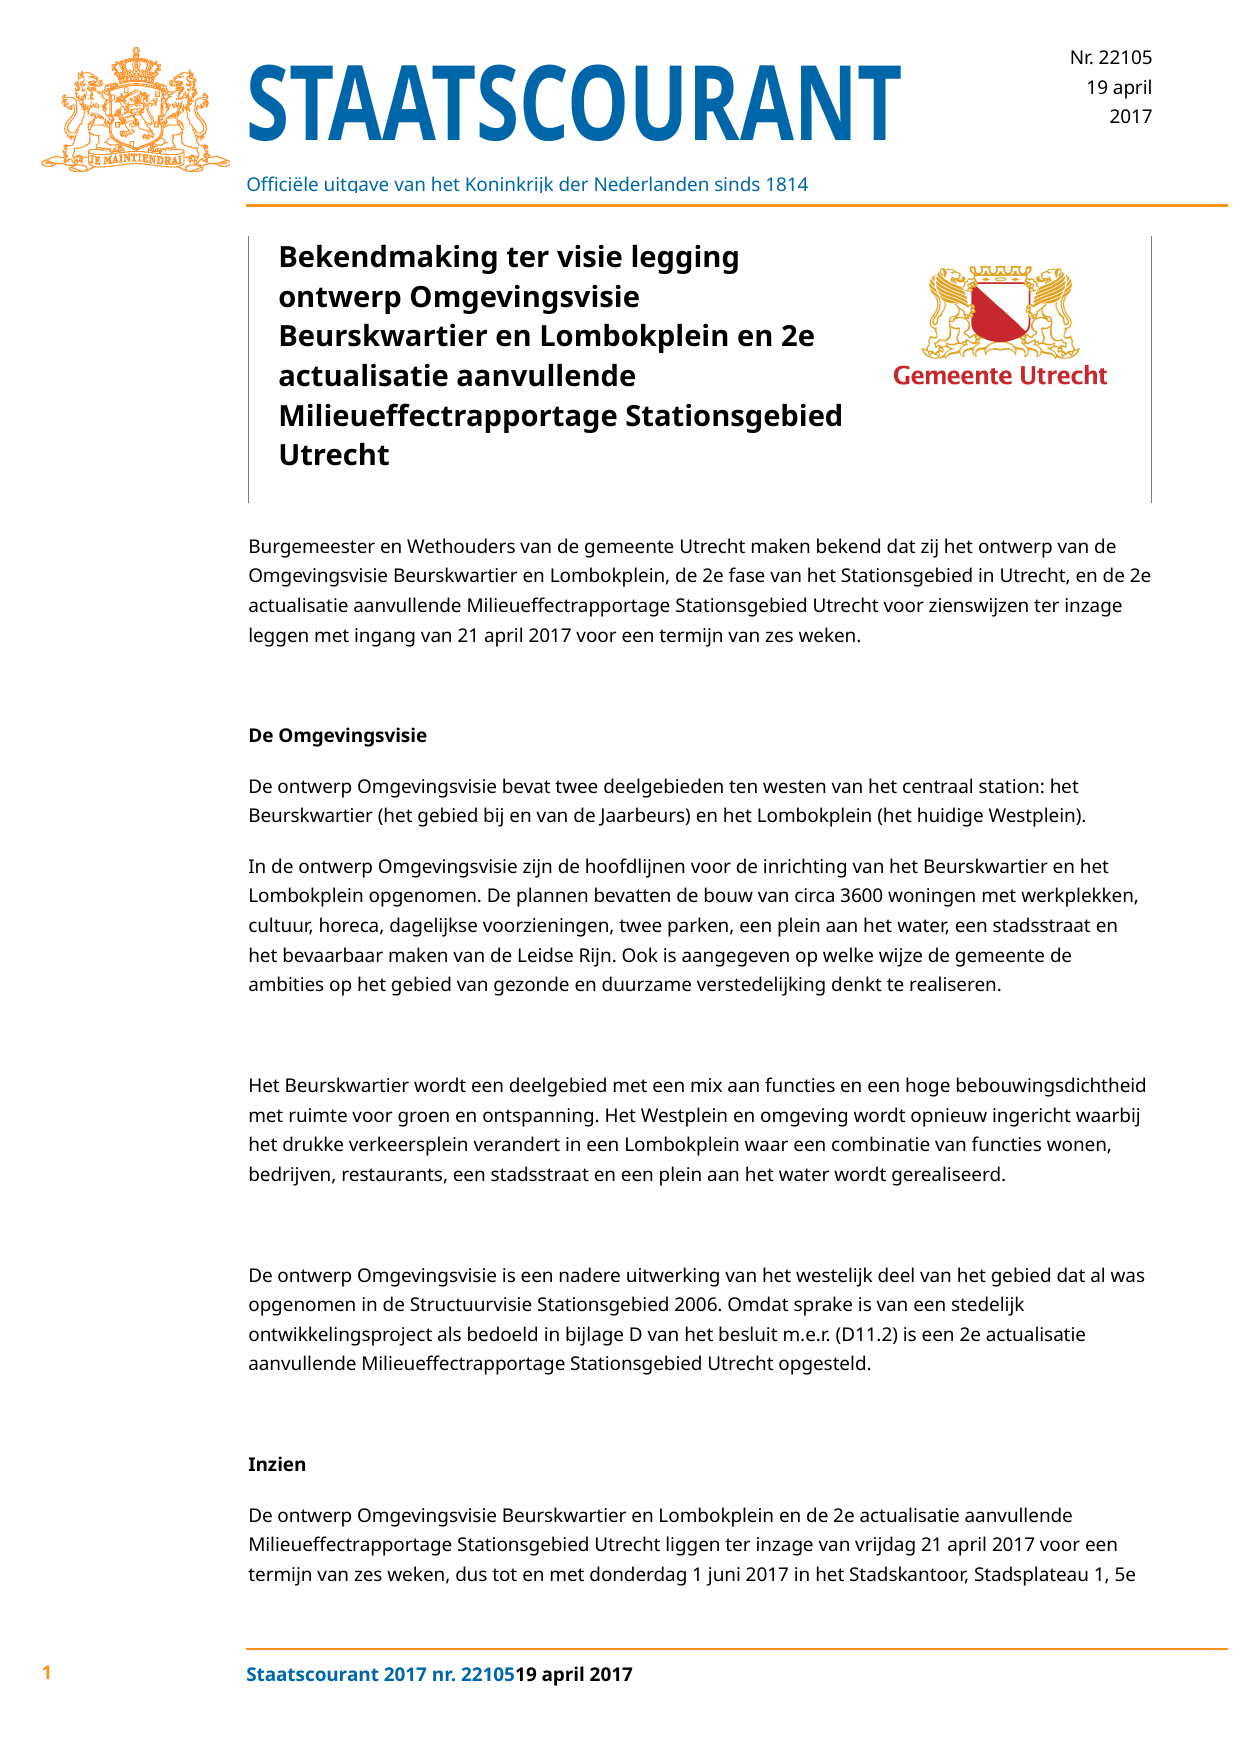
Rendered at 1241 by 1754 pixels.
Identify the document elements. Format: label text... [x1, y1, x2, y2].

text De ontwerp Omgevingsvisie Beurskwartier en Lombokplein en de 2e actualisatie aanvullende Milieueffectrapportage Stationsgebied Utrecht liggen ter inzage van vrijdag 21 april 2017 voor een termijn van zes weken, dus tot en met donderdag 1 juni 2017 in het Stadskantoor, Stadsplateau 1, 5e [248, 1502, 1152, 1587]
picture [41, 47, 231, 172]
table_header [850, 236, 882, 413]
text Inzien [248, 1451, 1152, 1477]
text Burgemeester en Wethouders van de gemeente Utrecht maken bekend dat zij het ontwerp van de Omgevingsvisie Beurskwartier en Lombokplein, de 2e fase van het Stationsgebied in Utrecht, en de 2e actualisatie aanvullende Milieueffectrapportage Stationsgebied Utrecht voor zienswijzen ter inzage leggen met ingang van 21 april 2017 voor een termijn van zes weken. [248, 533, 1152, 647]
table_header [1119, 236, 1151, 413]
text De Omgevingsvisie [248, 723, 1152, 748]
text De ontwerp Omgevingsvisie bevat twee deelgebieden ten westen van het centraal station: het Beurskwartier (het gebied bij en van de Jaarbeurs) en het Lombokplein (het huidige Westplein). [248, 773, 1152, 828]
picture [882, 236, 1119, 414]
text De ontwerp Omgevingsvisie is een nadere uitwerking van het westelijk deel van het gebied dat al was opgenomen in de Structuurvisie Stationsgebied 2006. Omdat sprake is van een stedelijk ontwikkelingsproject als bedoeld in bijlage D van het besluit m.e.r. (D11.2) is een 2e actualisatie aanvullende Milieueffectrapportage Stationsgebied Utrecht opgesteld. [248, 1262, 1152, 1376]
text Het Beurskwartier wordt een deelgebied met een mix aan functies en een hoge bebouwingsdichtheid met ruimte voor groen en ontspanning. Het Westplein en omgeving wordt opnieuw ingericht waarbij het drukke verkeersplein verandert in een Lombokplein waar een combinatie van functies wonen, bedrijven, restaurants, een stadsstraat en een plein aan het water wordt gerealiseerd. [248, 1072, 1152, 1187]
text In de ontwerp Omgevingsvisie zijn de hoofdlijnen voor de inrichting van het Beurskwartier en het Lombokplein opgenomen. De plannen bevatten de bouw van circa 3600 woningen met werkplekken, cultuur, horeca, dagelijkse voorzieningen, twee parken, een plein aan het water, een stadsstraat en het bevaarbaar maken van de Leidse Rijn. Ook is aangegeven op welke wijze de gemeente de ambities op het gebied van gezonde en duurzame verstedelijking denkt te realiseren. [248, 853, 1152, 997]
table_header Bekendmaking ter visie legging ontwerp Omgevingsvisie Beurskwartier en Lombokplein en 2e actualisatie aanvullende Milieueffectrapportage Stationsgebied Utrecht [249, 236, 850, 503]
table_header [850, 414, 1151, 503]
